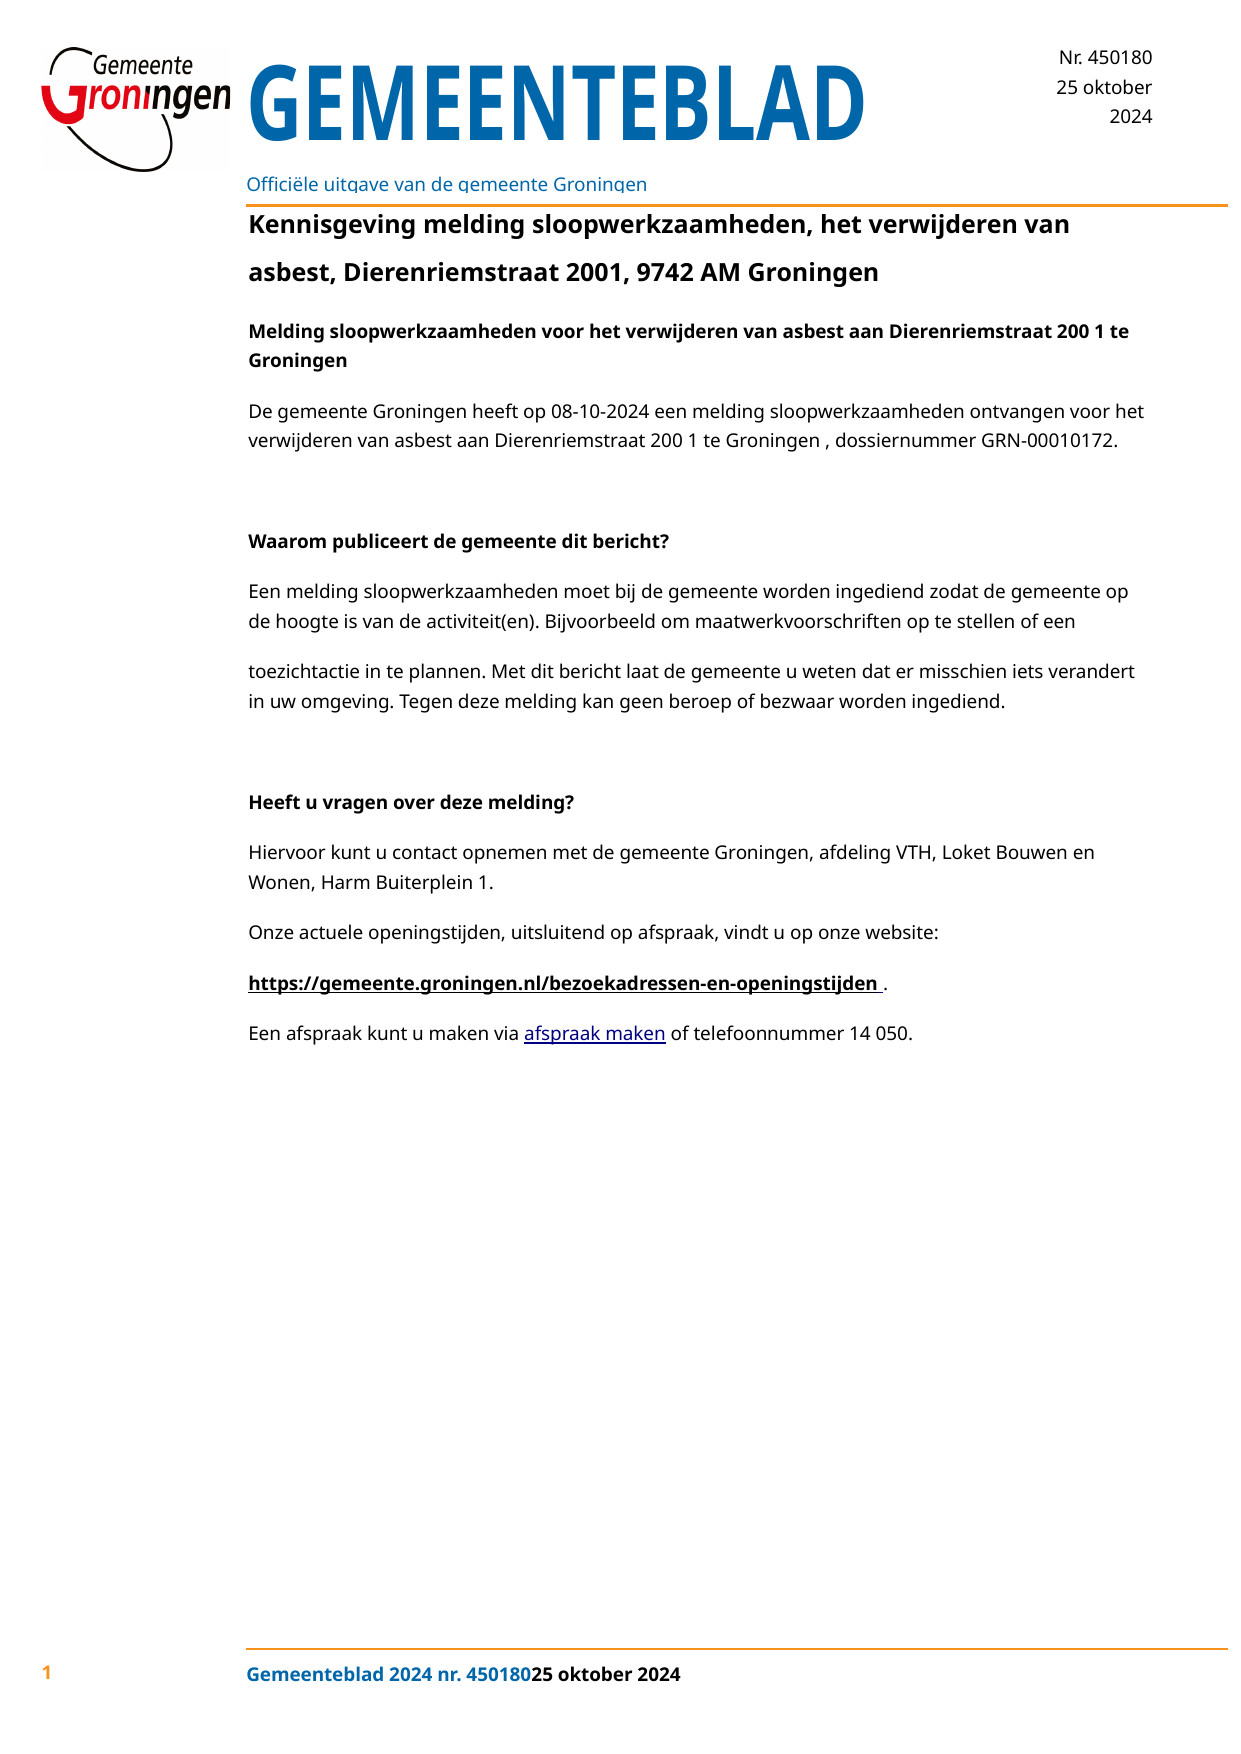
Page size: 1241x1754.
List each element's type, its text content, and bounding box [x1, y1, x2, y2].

text Onze actuele openingstijden, uitsluitend op afspraak, vindt u op onze website: [248, 919, 1152, 945]
text Een afspraak kunt u maken via afspraak maken of telefoonnummer 14 050. [248, 1020, 1152, 1046]
text https://gemeente.groningen.nl/bezoekadressen-en-openingstijden . [248, 970, 1152, 996]
text toezichtactie in te plannen. Met dit bericht laat de gemeente u weten dat er misschien iets verandert in uw omgeving. Tegen deze melding kan geen beroep of bezwaar worden ingediend. [248, 659, 1152, 714]
text Waarom publiceert de gemeente dit bericht? [248, 528, 1152, 554]
text De gemeente Groningen heeft op 08-10-2024 een melding sloopwerkzaamheden ontvangen voor het verwijderen van asbest aan Dierenriemstraat 200 1 te Groningen , dossiernummer GRN-00010172. [248, 398, 1152, 453]
text Hiervoor kunt u contact opnemen met de gemeente Groningen, afdeling VTH, Loket Bouwen en Wonen, Harm Buiterplein 1. [248, 839, 1152, 895]
picture [41, 47, 231, 172]
text Kennisgeving melding sloopwerkzaamheden, het verwijderen van asbest, Dierenriemstraat 2001, 9742 AM Groningen [248, 207, 1152, 288]
text Heeft u vragen over deze melding? [248, 789, 1152, 815]
text Een melding sloopwerkzaamheden moet bij de gemeente worden ingediend zodat de gemeente op de hoogte is van de activiteit(en). Bijvoorbeeld om maatwerkvoorschriften op te stellen of een [248, 579, 1152, 634]
text Melding sloopwerkzaamheden voor het verwijderen van asbest aan Dierenriemstraat 200 1 te Groningen [248, 318, 1152, 373]
